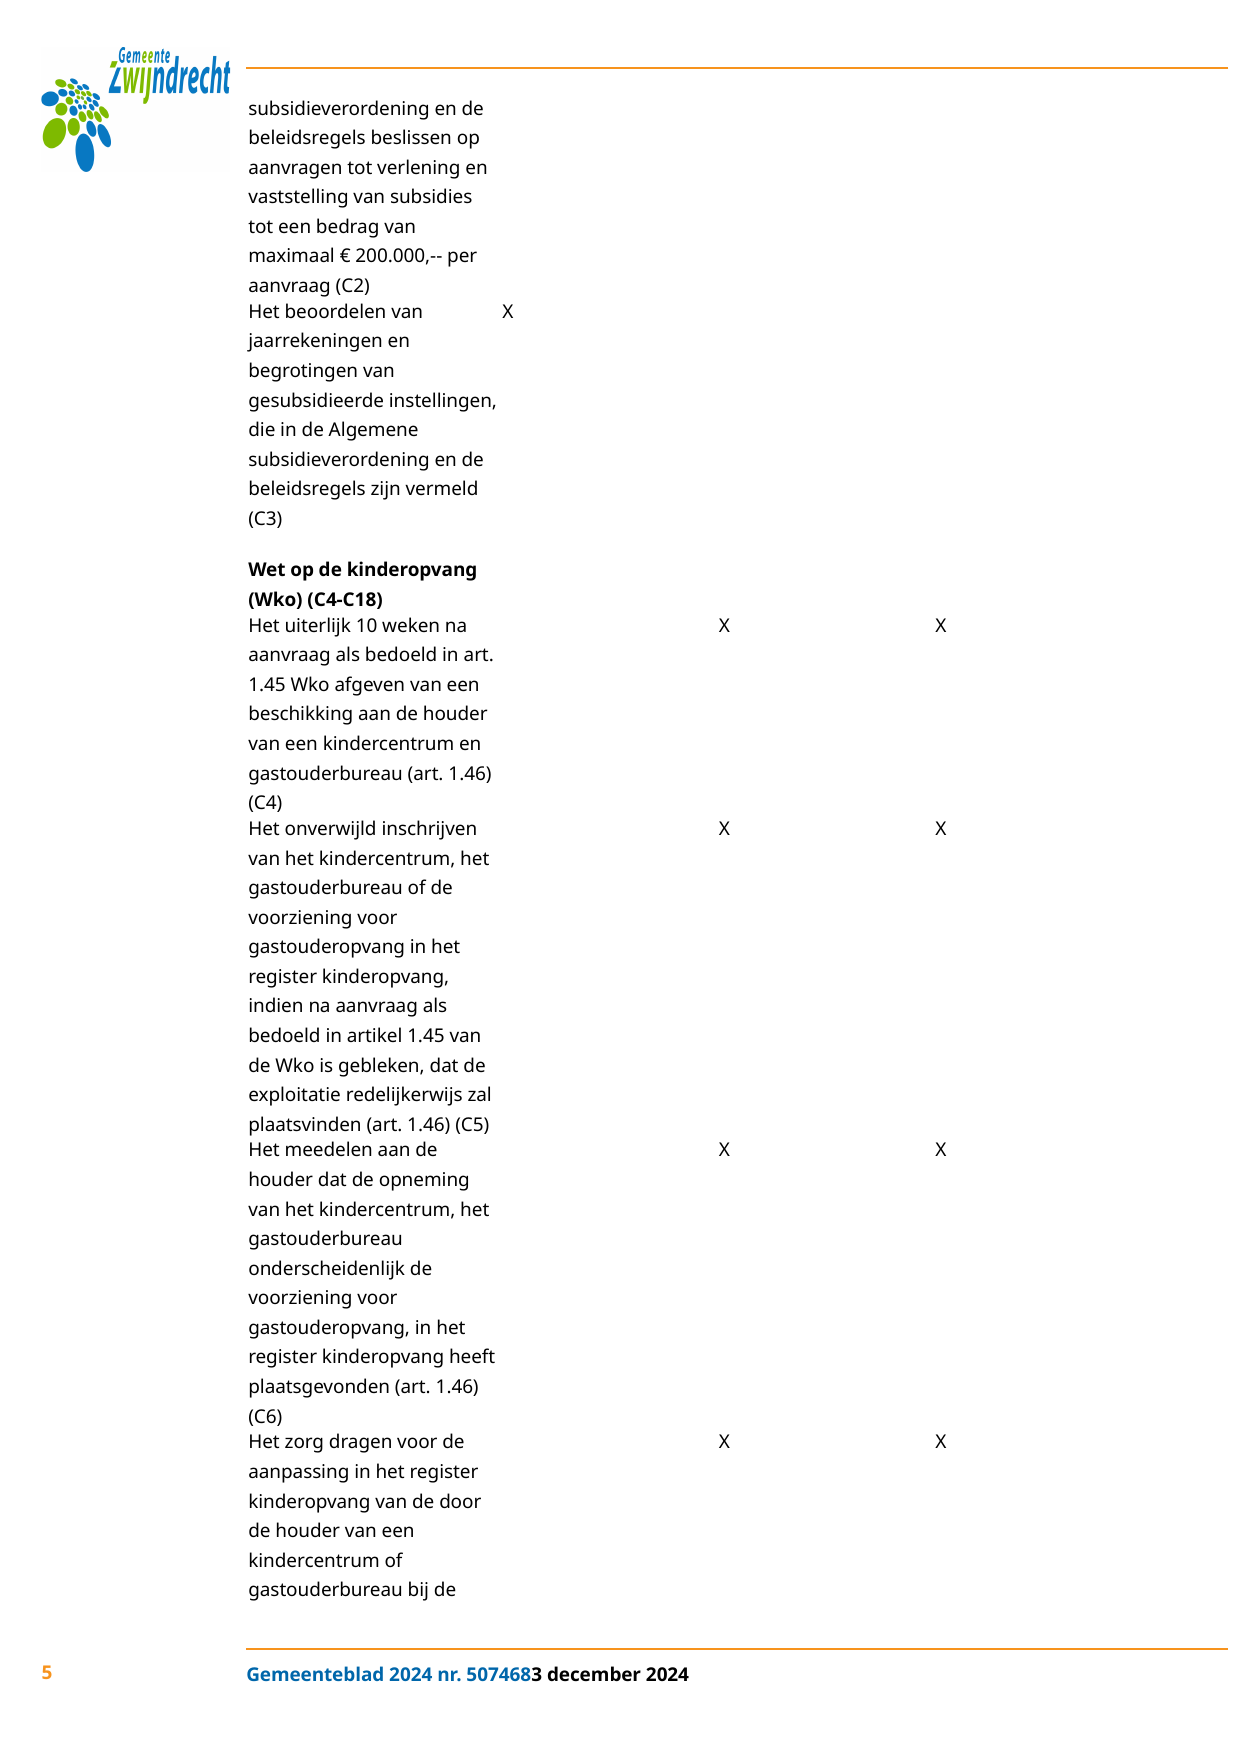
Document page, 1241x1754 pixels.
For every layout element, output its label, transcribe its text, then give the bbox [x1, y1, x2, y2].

table_cell [502, 95, 719, 298]
table_cell subsidieverordening en de beleidsregels beslissen op aanvragen tot verlening en vaststelling van subsidies tot een bedrag van maximaal € 200.000,-- per aanvraag (C2) [248, 95, 502, 298]
table_cell [502, 612, 719, 815]
table_cell [502, 1137, 719, 1429]
table_cell Het uiterlijk 10 weken na aanvraag als bedoeld in art. 1.45 Wko afgeven van een beschikking aan de houder van een kindercentrum en gastouderbureau (art. 1.46) (C4) [248, 612, 502, 815]
table_cell X [719, 1137, 935, 1429]
table_cell X [502, 298, 719, 531]
table_cell Het zorg dragen voor de aanpassing in het register kinderopvang van de door de houder van een kindercentrum of gastouderbureau bij de [248, 1429, 502, 1602]
table_cell [935, 298, 1152, 531]
table_cell [502, 557, 719, 612]
table_cell [502, 1429, 719, 1602]
table_cell [719, 95, 935, 298]
picture [41, 47, 231, 172]
table_cell [502, 531, 719, 557]
table_cell X [719, 815, 935, 1137]
table_cell Het meedelen aan de houder dat de opneming van het kindercentrum, het gastouderbureau onderscheidenlijk de voorziening voor gastouderopvang, in het register kinderopvang heeft plaatsgevonden (art. 1.46) (C6) [248, 1137, 502, 1429]
table_cell Het beoordelen van jaarrekeningen en begrotingen van gesubsidieerde instellingen, die in de Algemene subsidieverordening en de beleidsregels zijn vermeld (C3) [248, 298, 502, 531]
table_cell Wet op de kinderopvang (Wko) (C4-C18) [248, 557, 502, 612]
table_cell [719, 298, 935, 531]
table_cell [719, 557, 935, 612]
table_cell [719, 531, 935, 557]
table_cell [502, 815, 719, 1137]
table_cell Het onverwijld inschrijven van het kindercentrum, het gastouderbureau of de voorziening voor gastouderopvang in het register kinderopvang, indien na aanvraag als bedoeld in artikel 1.45 van de Wko is gebleken, dat de exploitatie redelijkerwijs zal plaatsvinden (art. 1.46) (C5) [248, 815, 502, 1137]
table_cell [248, 531, 502, 557]
table_cell [935, 531, 1152, 557]
table_cell X [719, 612, 935, 815]
table_cell X [935, 815, 1152, 1137]
table_cell X [935, 1429, 1152, 1602]
table_cell X [719, 1429, 935, 1602]
table_cell X [935, 612, 1152, 815]
table_cell X [935, 1137, 1152, 1429]
table_cell [935, 95, 1152, 298]
table_cell [935, 557, 1152, 612]
